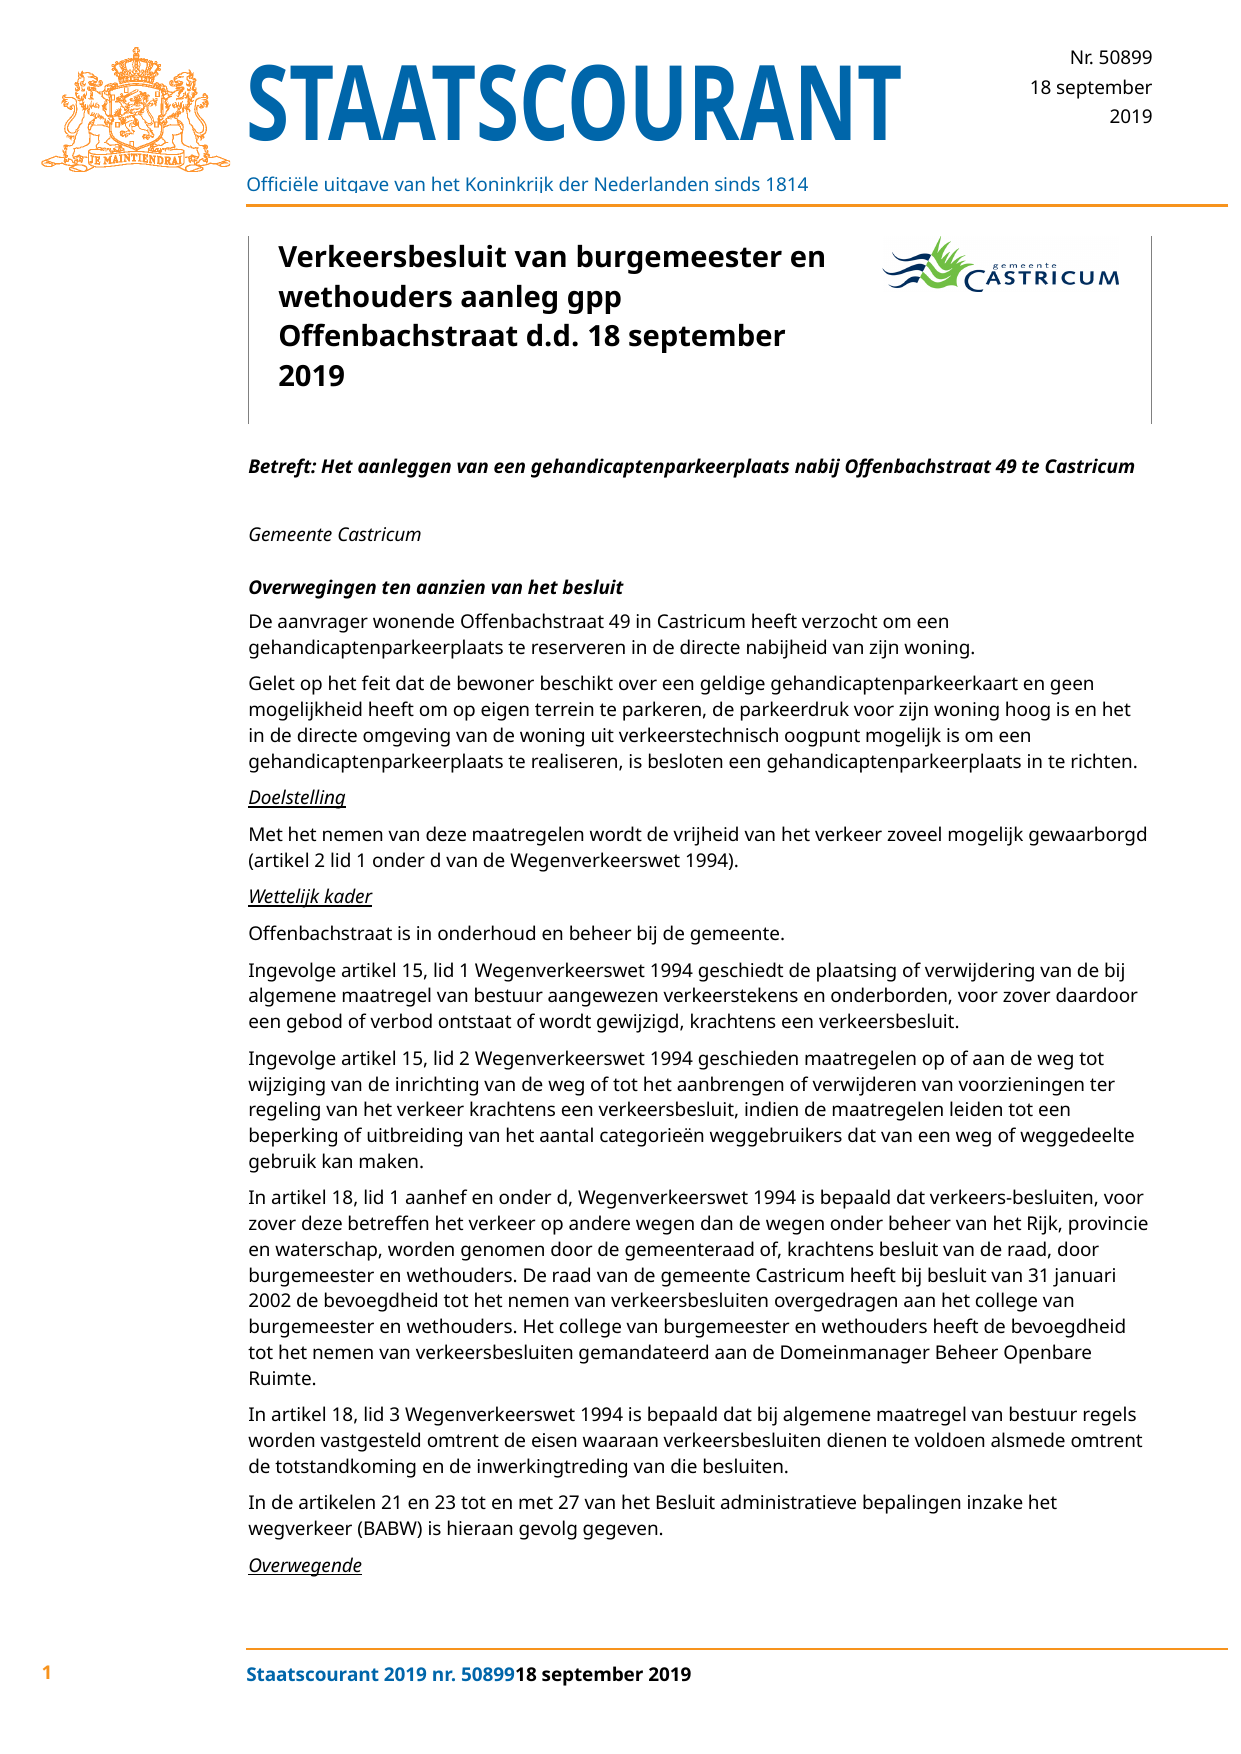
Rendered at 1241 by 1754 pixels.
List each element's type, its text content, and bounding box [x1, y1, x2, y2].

table_header [850, 236, 1151, 424]
text In artikel 18, lid 1 aanhef en onder d, Wegenverkeerswet 1994 is bepaald dat verkeers-besluiten, voor zover deze betreffen het verkeer op andere wegen dan de wegen onder beheer van het Rijk, provincie en waterschap, worden genomen door de gemeenteraad of, krachtens besluit van de raad, door burgemeester en wethouders. De raad van de gemeente Castricum heeft bij besluit van 31 januari 2002 de bevoegdheid tot het nemen van verkeersbesluiten overgedragen aan het college van burgemeester en wethouders. Het college van burgemeester en wethouders heeft de bevoegdheid tot het nemen van verkeersbesluiten gemandateerd aan de Domeinmanager Beheer Openbare Ruimte. [248, 1184, 1152, 1390]
picture [882, 236, 1119, 292]
text Ingevolge artikel 15, lid 1 Wegenverkeerswet 1994 geschiedt de plaatsing of verwijdering van de bij algemene maatregel van bestuur aangewezen verkeerstekens en onderborden, voor zover daardoor een gebod of verbod ontstaat of wordt gewijzigd, krachtens een verkeersbesluit. [248, 957, 1152, 1034]
text Gelet op het feit dat de bewoner beschikt over een geldige gehandicaptenparkeerkaart en geen mogelijkheid heeft om op eigen terrein te parkeren, de parkeerdruk voor zijn woning hoog is en het in de directe omgeving van de woning uit verkeerstechnisch oogpunt mogelijk is om een gehandicaptenparkeerplaats te realiseren, is besloten een gehandicaptenparkeerplaats in te richten. [248, 671, 1152, 773]
text Betreft: Het aanleggen van een gehandicaptenparkeerplaats nabij Offenbachstraat 49 te Castricum [248, 454, 1152, 479]
picture [41, 47, 231, 172]
text Ingevolge artikel 15, lid 2 Wegenverkeerswet 1994 geschieden maatregelen op of aan de weg tot wijziging van de inrichting van de weg of tot het aanbrengen of verwijderen van voorzieningen ter regeling van het verkeer krachtens een verkeersbesluit, indien de maatregelen leiden tot een beperking of uitbreiding van het aantal categorieën weggebruikers dat van een weg of weggedeelte gebruik kan maken. [248, 1045, 1152, 1174]
text Met het nemen van deze maatregelen wordt de vrijheid van het verkeer zoveel mogelijk gewaarborgd (artikel 2 lid 1 onder d van de Wegenverkeerswet 1994). [248, 821, 1152, 873]
text Wettelijk kader [248, 883, 1152, 909]
text Overwegingen ten aanzien van het besluit [248, 574, 1152, 600]
text Overwegende [248, 1552, 1152, 1578]
text Offenbachstraat is in onderhoud en beheer bij de gemeente. [248, 920, 1152, 946]
text Doelstelling [248, 784, 1152, 810]
text In de artikelen 21 en 23 tot en met 27 van het Besluit administratieve bepalingen inzake het wegverkeer (BABW) is hieraan gevolg gegeven. [248, 1489, 1152, 1541]
text De aanvrager wonende Offenbachstraat 49 in Castricum heeft verzocht om een gehandicaptenparkeerplaats te reserveren in de directe nabijheid van zijn woning. [248, 608, 1152, 660]
table_header Verkeersbesluit van burgemeester en wethouders aanleg gpp Offenbachstraat d.d. 18 september 2019 [249, 236, 850, 424]
text Gemeente Castricum [248, 521, 1152, 547]
text In artikel 18, lid 3 Wegenverkeerswet 1994 is bepaald dat bij algemene maatregel van bestuur regels worden vastgesteld omtrent de eisen waaraan verkeersbesluiten dienen te voldoen alsmede omtrent de totstandkoming en de inwerkingtreding van die besluiten. [248, 1401, 1152, 1478]
